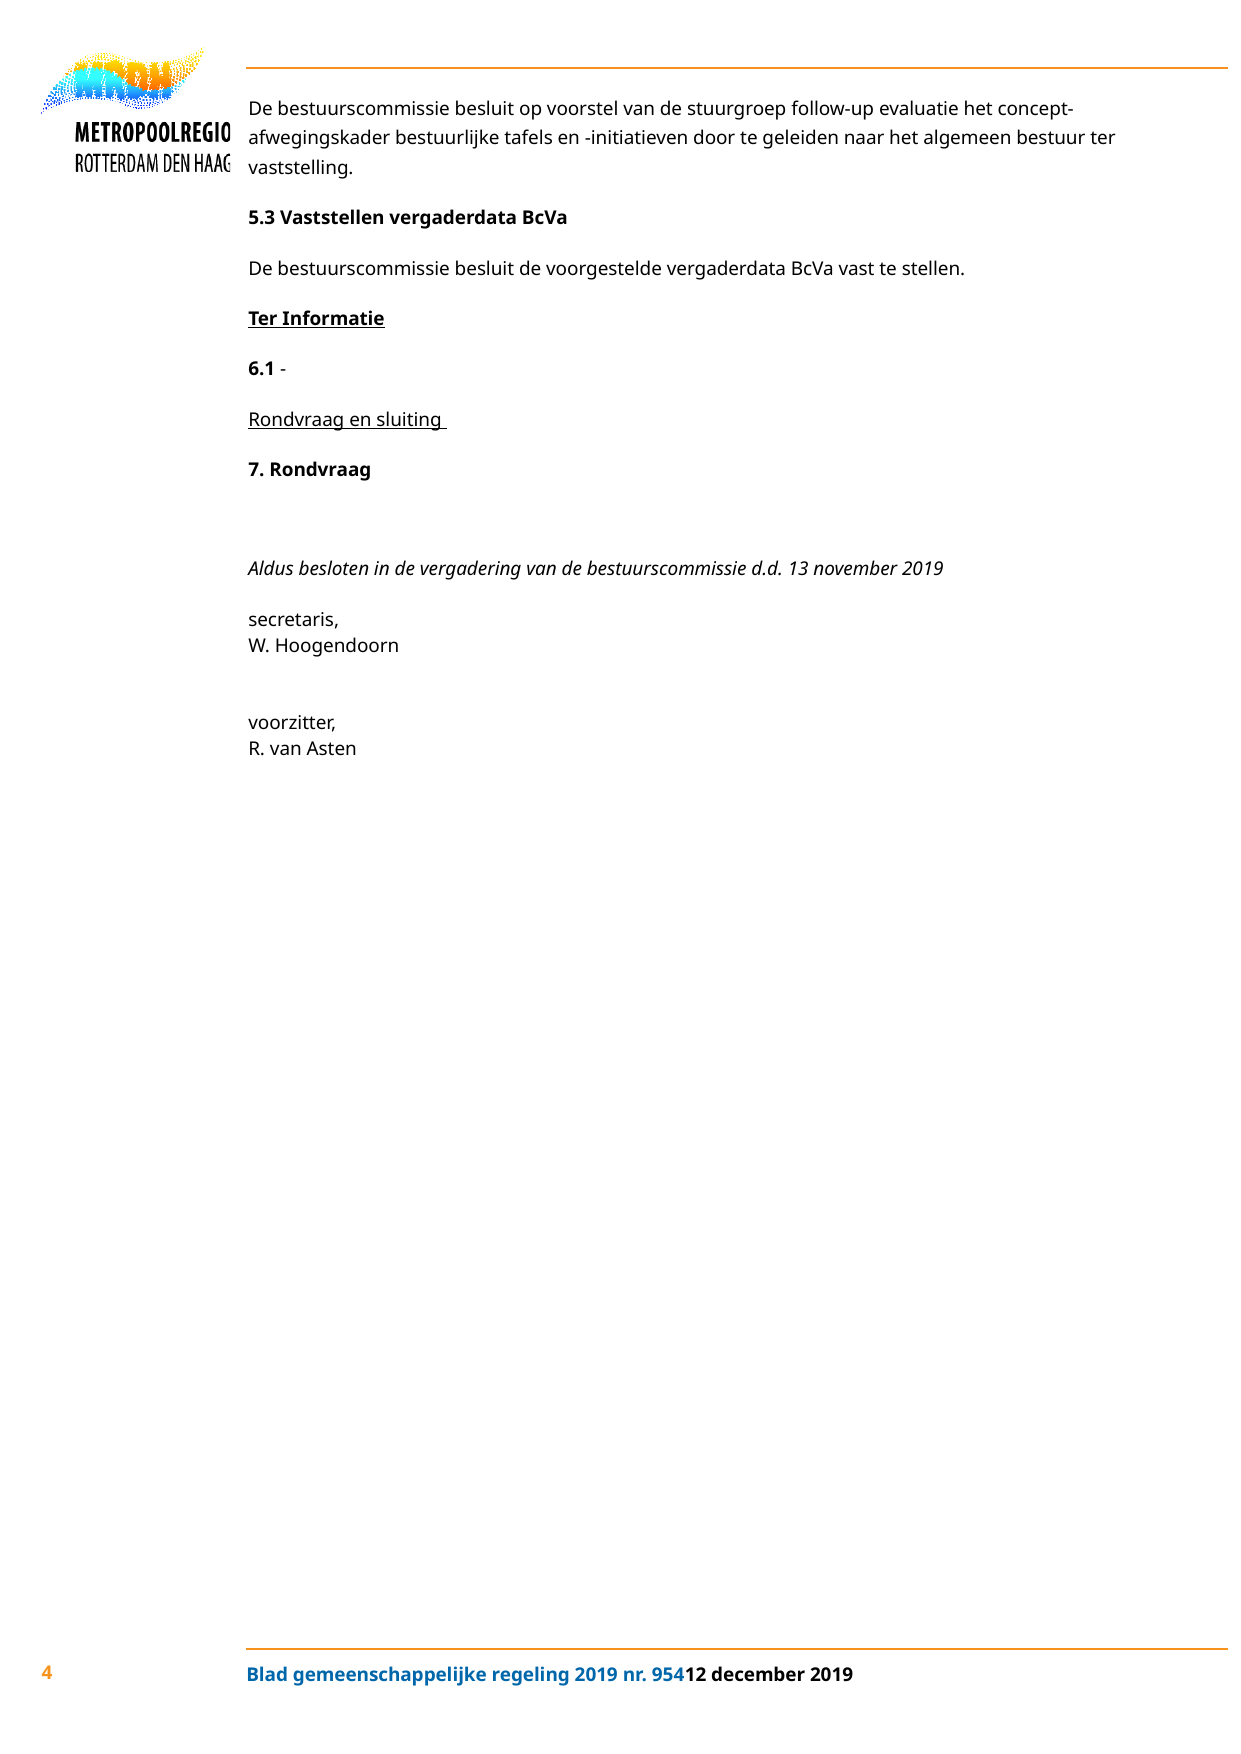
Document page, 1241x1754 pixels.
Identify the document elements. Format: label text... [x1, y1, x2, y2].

text 5.3 Vaststellen vergaderdata BcVa [248, 204, 1152, 230]
text Rondvraag en sluiting [248, 406, 1152, 432]
text De bestuurscommissie besluit de voorgestelde vergaderdata BcVa vast te stellen. [248, 255, 1152, 281]
text voorzitter, [248, 709, 1152, 735]
text R. van Asten [248, 735, 1152, 761]
text secretaris, [248, 606, 1152, 632]
text De bestuurscommissie besluit op voorstel van de stuurgroep follow-up evaluatie het concept-afwegingskader bestuurlijke tafels en -initiatieven door te geleiden naar het algemeen bestuur ter vaststelling. [248, 95, 1152, 180]
text Aldus besloten in de vergadering van de bestuurscommissie d.d. 13 november 2019 [248, 555, 1152, 580]
text 7. Rondvraag [248, 456, 1152, 482]
text Ter Informatie [248, 305, 1152, 331]
picture [41, 47, 231, 172]
text 6.1 - [248, 356, 1152, 381]
text W. Hoogendoorn [248, 632, 1152, 658]
